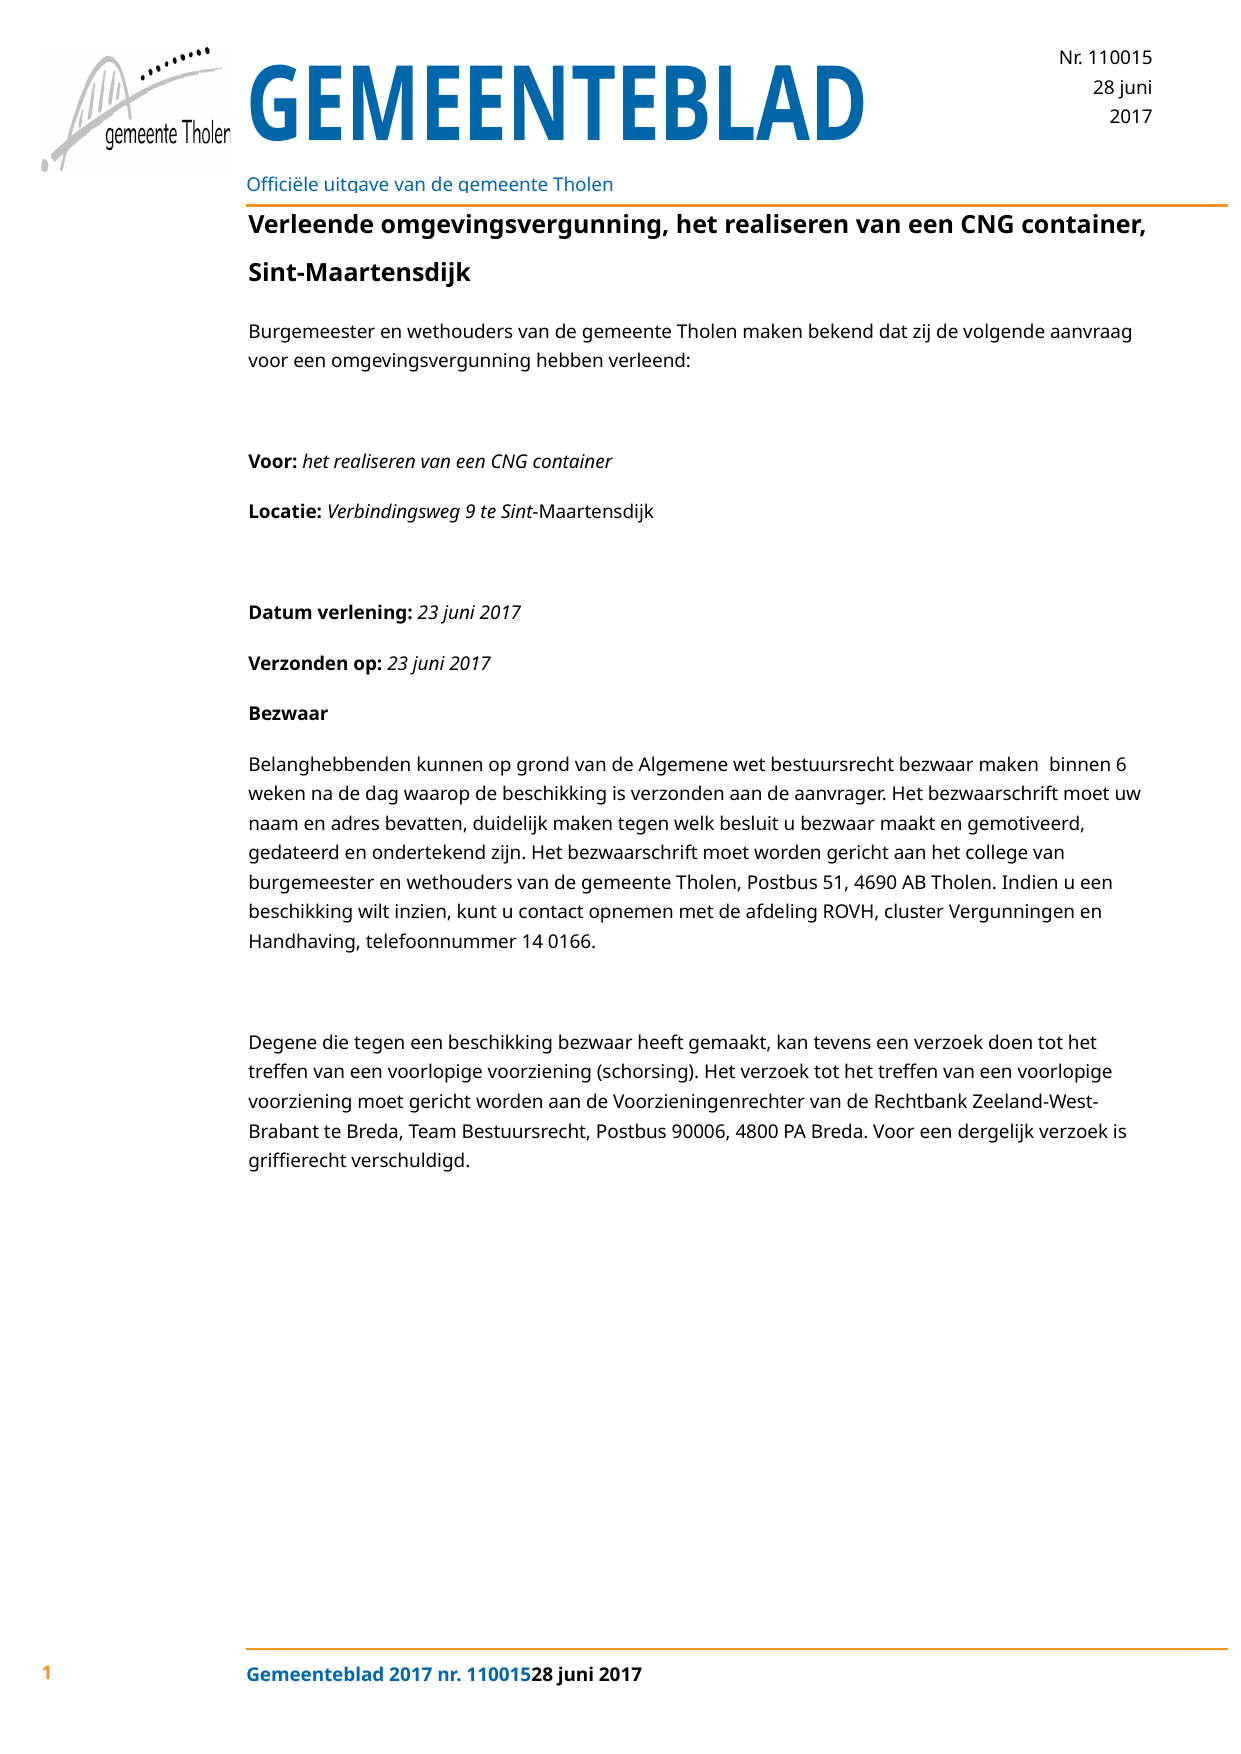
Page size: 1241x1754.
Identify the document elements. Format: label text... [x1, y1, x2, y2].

text Verleende omgevingsvergunning, het realiseren van een CNG container, Sint-Maartensdijk [248, 207, 1152, 288]
text Belanghebbenden kunnen op grond van de Algemene wet bestuursrecht bezwaar maken binnen 6 weken na de dag waarop de beschikking is verzonden aan de aanvrager. Het bezwaarschrift moet uw naam en adres bevatten, duidelijk maken tegen welk besluit u bezwaar maakt en gemotiveerd, gedateerd en ondertekend zijn. Het bezwaarschrift moet worden gericht aan het college van burgemeester en wethouders van de gemeente Tholen, Postbus 51, 4690 AB Tholen. Indien u een beschikking wilt inzien, kunt u contact opnemen met de afdeling ROVH, cluster Vergunningen en Handhaving, telefoonnummer 14 0166. [248, 751, 1152, 954]
text Verzonden op: 23 juni 2017 [248, 650, 1152, 676]
text Degene die tegen een beschikking bezwaar heeft gemaakt, kan tevens een verzoek doen tot het treffen van een voorlopige voorziening (schorsing). Het verzoek tot het treffen van een voorlopige voorziening moet gericht worden aan de Voorzieningenrechter van de Rechtbank Zeeland-West-Brabant te Breda, Team Bestuursrecht, Postbus 90006, 4800 PA Breda. Voor een dergelijk verzoek is griffierecht verschuldigd. [248, 1029, 1152, 1173]
text Voor: het realiseren van een CNG container [248, 448, 1152, 474]
text Locatie: Verbindingsweg 9 te Sint-Maartensdijk [248, 499, 1152, 524]
text Burgemeester en wethouders van de gemeente Tholen maken bekend dat zij de volgende aanvraag voor een omgevingsvergunning hebben verleend: [248, 318, 1152, 373]
text Datum verlening: 23 juni 2017 [248, 599, 1152, 625]
picture [41, 47, 231, 172]
text Bezwaar [248, 700, 1152, 726]
